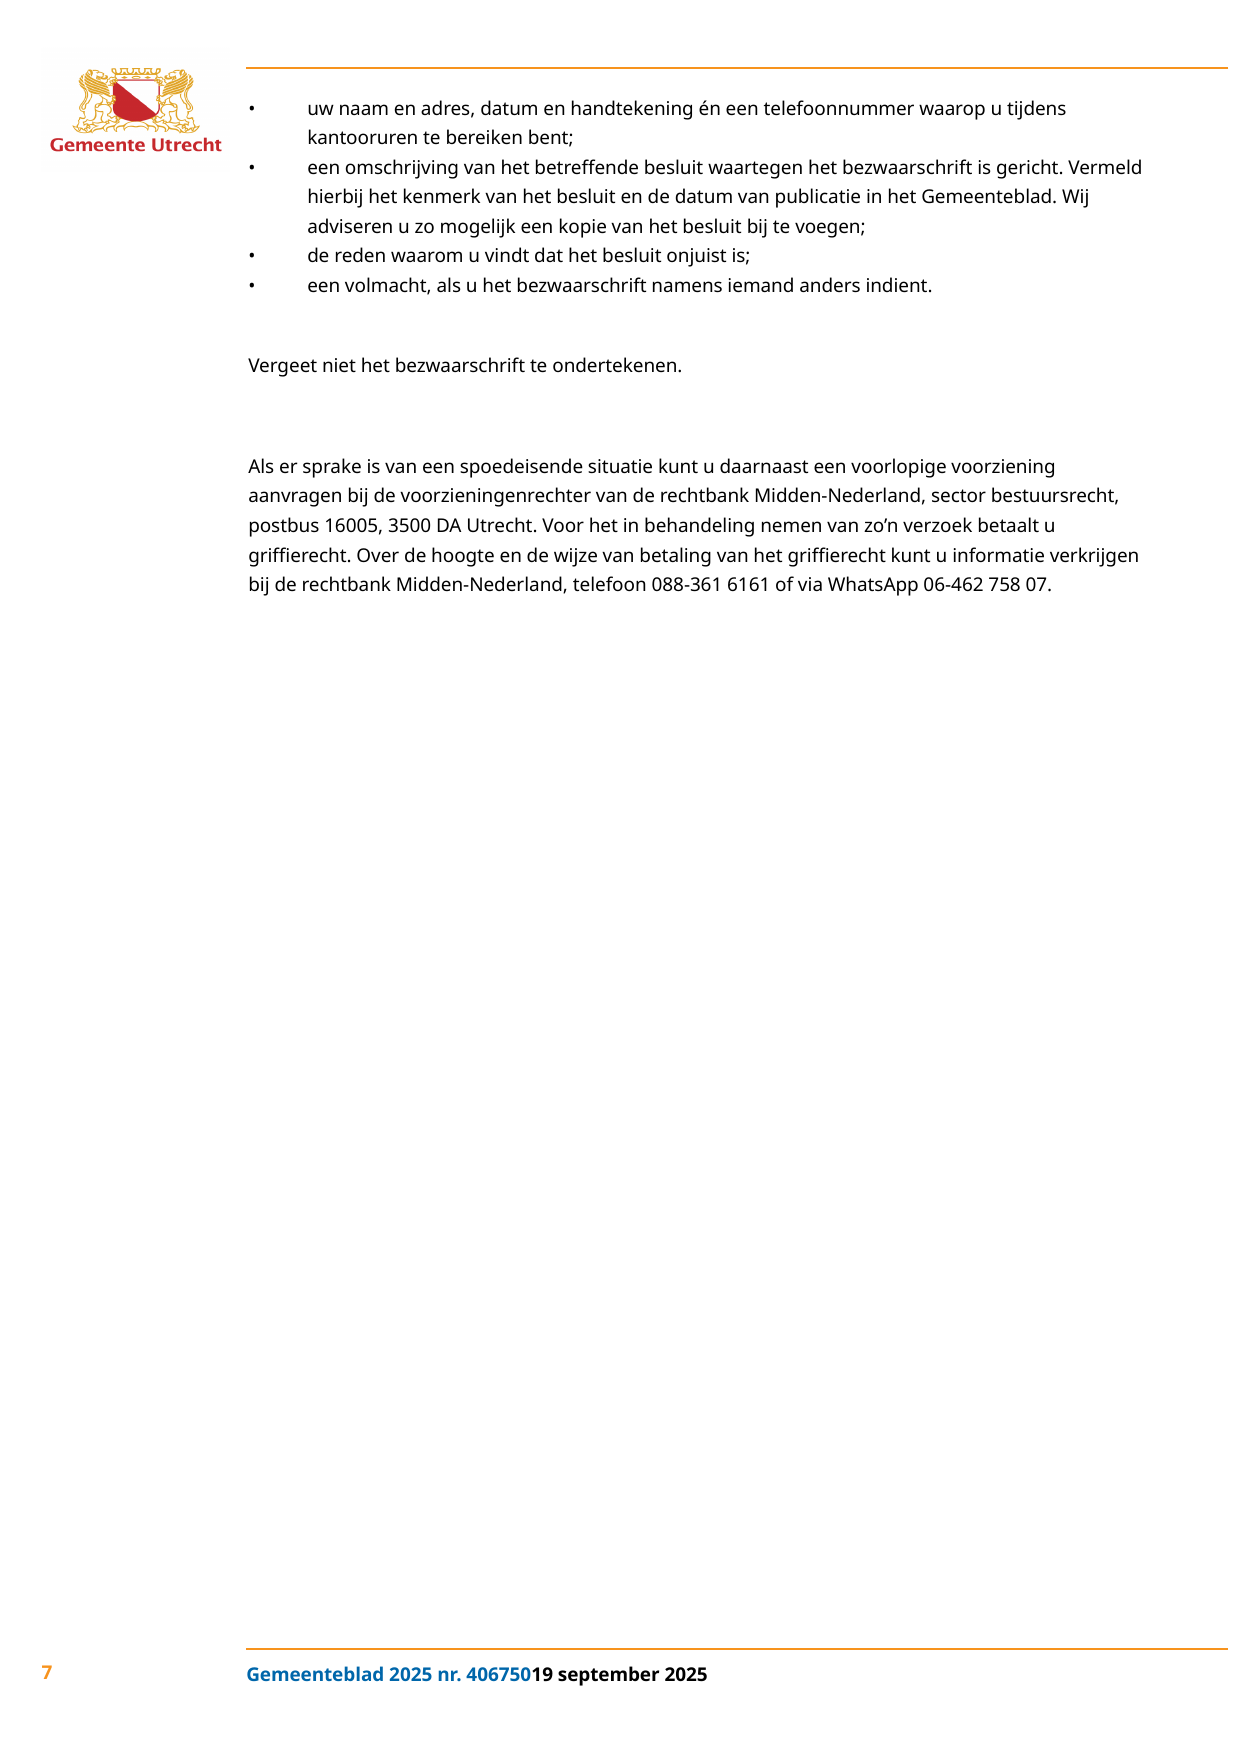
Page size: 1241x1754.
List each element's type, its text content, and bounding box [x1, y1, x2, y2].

text Vergeet niet het bezwaarschrift te ondertekenen. [248, 352, 1152, 378]
list een volmacht, als u het bezwaarschrift namens iemand anders indient. [248, 272, 1152, 298]
list de reden waarom u vindt dat het besluit onjuist is; [248, 243, 1152, 268]
text Als er sprake is van een spoedeisende situatie kunt u daarnaast een voorlopige voorziening aanvragen bij de voorzieningenrechter van de rechtbank Midden-Nederland, sector bestuursrecht, postbus 16005, 3500 DA Utrecht. Voor het in behandeling nemen van zo’n verzoek betaalt u griffierecht. Over de hoogte en de wijze van betaling van het griffierecht kunt u informatie verkrijgen bij de rechtbank Midden-Nederland, telefoon 088-361 6161 of via WhatsApp 06-462 758 07. [248, 453, 1152, 597]
list uw naam en adres, datum en handtekening én een telefoonnummer waarop u tijdens kantooruren te bereiken bent; [248, 95, 1152, 150]
list een omschrijving van het betreffende besluit waartegen het bezwaarschrift is gericht. Vermeld hierbij het kenmerk van het besluit en de datum van publicatie in het Gemeenteblad. Wij adviseren u zo mogelijk een kopie van het besluit bij te voegen; [248, 154, 1152, 239]
picture [41, 47, 231, 172]
